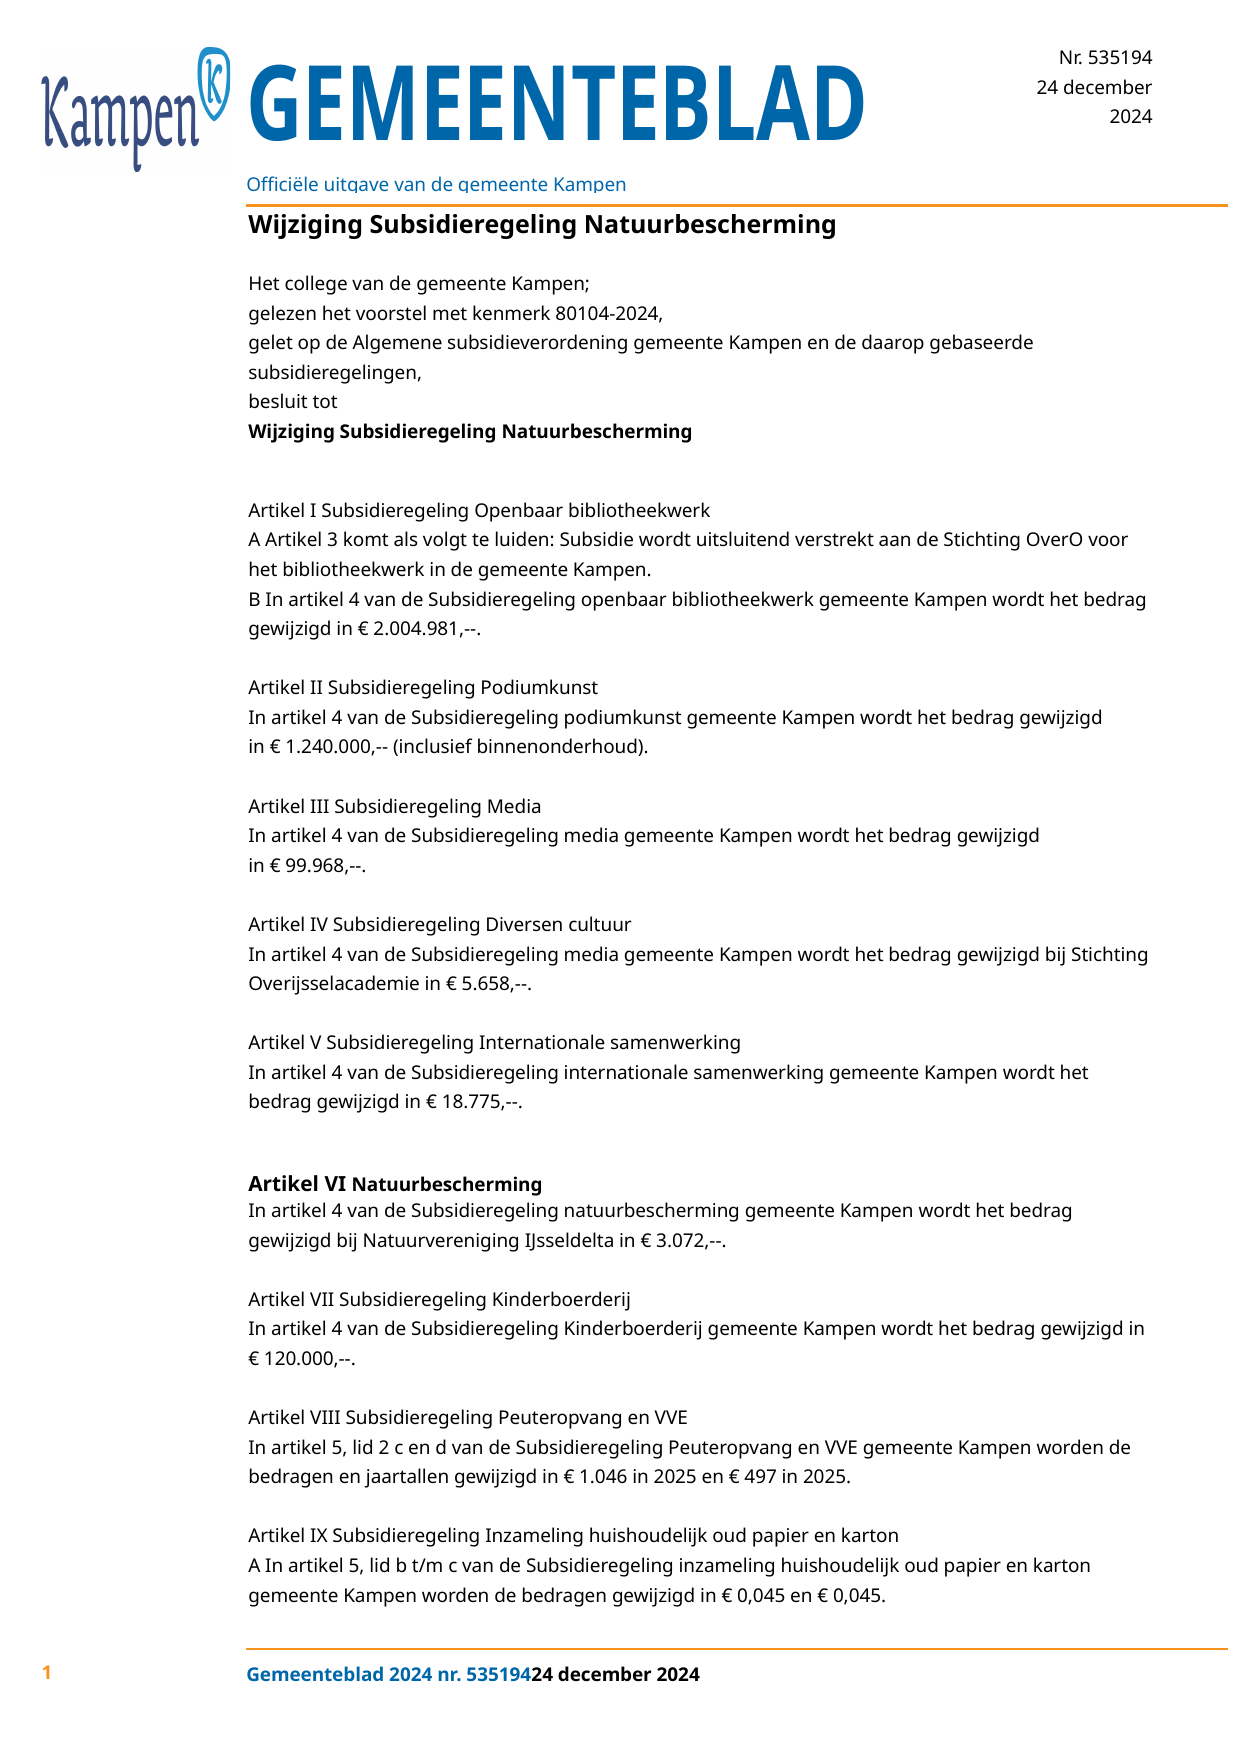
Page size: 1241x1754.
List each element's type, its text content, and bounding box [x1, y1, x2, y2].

text subsidieregelingen, [248, 359, 1152, 385]
text besluit tot [248, 389, 1152, 414]
text In artikel 4 van de Subsidieregeling media gemeente Kampen wordt het bedrag gewijzigd [248, 822, 1152, 848]
text gelet op de Algemene subsidieverordening gemeente Kampen en de daarop gebaseerde [248, 329, 1152, 355]
text in € 1.240.000,-- (inclusief binnenonderhoud). [248, 734, 1152, 759]
text Artikel VIII Subsidieregeling Peuteropvang en VVE [248, 1404, 1152, 1430]
text Artikel VII Subsidieregeling Kinderboerderij [248, 1286, 1152, 1312]
text Het college van de gemeente Kampen; [248, 270, 1152, 296]
text In artikel 4 van de Subsidieregeling natuurbescherming gemeente Kampen wordt het bedrag gewijzigd bij Natuurvereniging IJsseldelta in € 3.072,--. [248, 1197, 1152, 1252]
text in € 99.968,--. [248, 852, 1152, 878]
text In artikel 4 van de Subsidieregeling podiumkunst gemeente Kampen wordt het bedrag gewijzigd [248, 704, 1152, 730]
text Artikel V Subsidieregeling Internationale samenwerking [248, 1029, 1152, 1055]
text Wijziging Subsidieregeling Natuurbescherming [248, 418, 1152, 444]
text In artikel 4 van de Subsidieregeling Kinderboerderij gemeente Kampen wordt het bedrag gewijzigd in € 120.000,--. [248, 1316, 1152, 1371]
text In artikel 4 van de Subsidieregeling internationale samenwerking gemeente Kampen wordt het bedrag gewijzigd in € 18.775,--. [248, 1059, 1152, 1114]
text gelezen het voorstel met kenmerk 80104-2024, [248, 300, 1152, 326]
text Artikel III Subsidieregeling Media [248, 793, 1152, 819]
picture [41, 47, 231, 172]
text In artikel 4 van de Subsidieregeling media gemeente Kampen wordt het bedrag gewijzigd bij Stichting Overijsselacademie in € 5.658,--. [248, 941, 1152, 996]
text Wijziging Subsidieregeling Natuurbescherming [248, 207, 1152, 241]
text Artikel IV Subsidieregeling Diversen cultuur [248, 911, 1152, 937]
text In artikel 5, lid 2 c en d van de Subsidieregeling Peuteropvang en VVE gemeente Kampen worden de bedragen en jaartallen gewijzigd in € 1.046 in 2025 en € 497 in 2025. [248, 1434, 1152, 1489]
text Artikel II Subsidieregeling Podiumkunst [248, 674, 1152, 700]
text B In artikel 4 van de Subsidieregeling openbaar bibliotheekwerk gemeente Kampen wordt het bedrag gewijzigd in € 2.004.981,--. [248, 586, 1152, 641]
text Artikel IX Subsidieregeling Inzameling huishoudelijk oud papier en karton [248, 1523, 1152, 1548]
text Artikel VI Natuurbescherming [248, 1169, 1152, 1197]
text A Artikel 3 komt als volgt te luiden: Subsidie wordt uitsluitend verstrekt aan de Stichting OverO voor het bibliotheekwerk in de gemeente Kampen. [248, 527, 1152, 582]
text Artikel I Subsidieregeling Openbaar bibliotheekwerk [248, 497, 1152, 523]
text A In artikel 5, lid b t/m c van de Subsidieregeling inzameling huishoudelijk oud papier en karton gemeente Kampen worden de bedragen gewijzigd in € 0,045 en € 0,045. [248, 1552, 1152, 1607]
